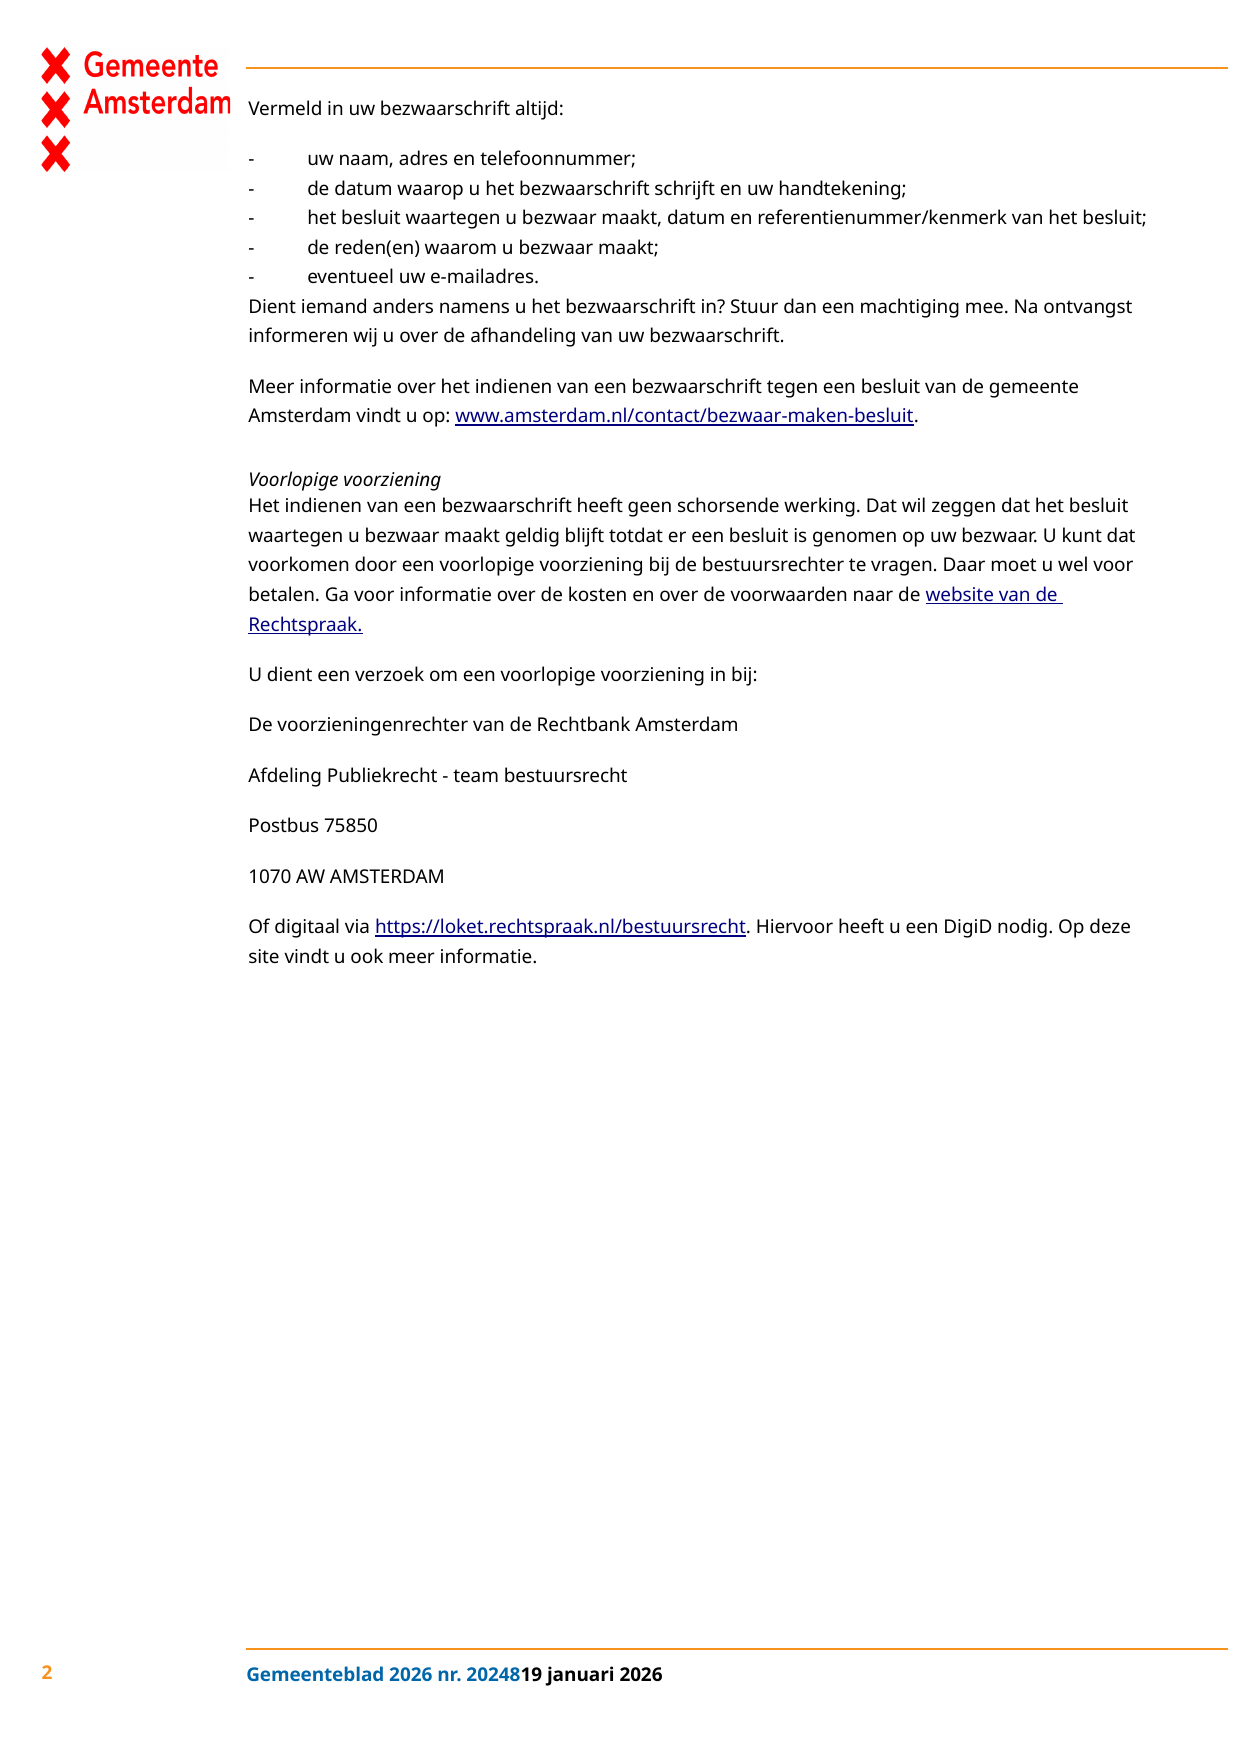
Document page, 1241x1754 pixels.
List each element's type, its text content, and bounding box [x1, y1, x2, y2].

text Het indienen van een bezwaarschrift heeft geen schorsende werking. Dat wil zeggen dat het besluit waartegen u bezwaar maakt geldig blijft totdat er een besluit is genomen op uw bezwaar. U kunt dat voorkomen door een voorlopige voorziening bij de bestuursrechter te vragen. Daar moet u wel voor betalen. Ga voor informatie over de kosten en over de voorwaarden naar de website van de Rechtspraak. [248, 492, 1152, 636]
text Vermeld in uw bezwaarschrift altijd: [248, 95, 1152, 121]
text Voorlopige voorziening [248, 467, 1152, 492]
picture [41, 47, 231, 172]
text Meer informatie over het indienen van een bezwaarschrift tegen een besluit van de gemeente Amsterdam vindt u op: www.amsterdam.nl/contact/bezwaar-maken-besluit. [248, 373, 1152, 428]
list het besluit waartegen u bezwaar maakt, datum en referentienummer/kenmerk van het besluit; [248, 204, 1152, 230]
text Dient iemand anders namens u het bezwaarschrift in? Stuur dan een machtiging mee. Na ontvangst informeren wij u over de afhandeling van uw bezwaarschrift. [248, 293, 1152, 348]
text U dient een verzoek om een voorlopige voorziening in bij: [248, 661, 1152, 687]
text Postbus 75850 [248, 812, 1152, 838]
list uw naam, adres en telefoonnummer; [248, 145, 1152, 171]
list de datum waarop u het bezwaarschrift schrijft en uw handtekening; [248, 175, 1152, 201]
list eventueel uw e-mailadres. [248, 263, 1152, 289]
text 1070 AW AMSTERDAM [248, 863, 1152, 888]
text De voorzieningenrechter van de Rechtbank Amsterdam [248, 712, 1152, 737]
list de reden(en) waarom u bezwaar maakt; [248, 234, 1152, 260]
text Of digitaal via https://loket.rechtspraak.nl/bestuursrecht. Hiervoor heeft u een DigiD nodig. Op deze site vindt u ook meer informatie. [248, 913, 1152, 968]
text Afdeling Publiekrecht - team bestuursrecht [248, 762, 1152, 788]
